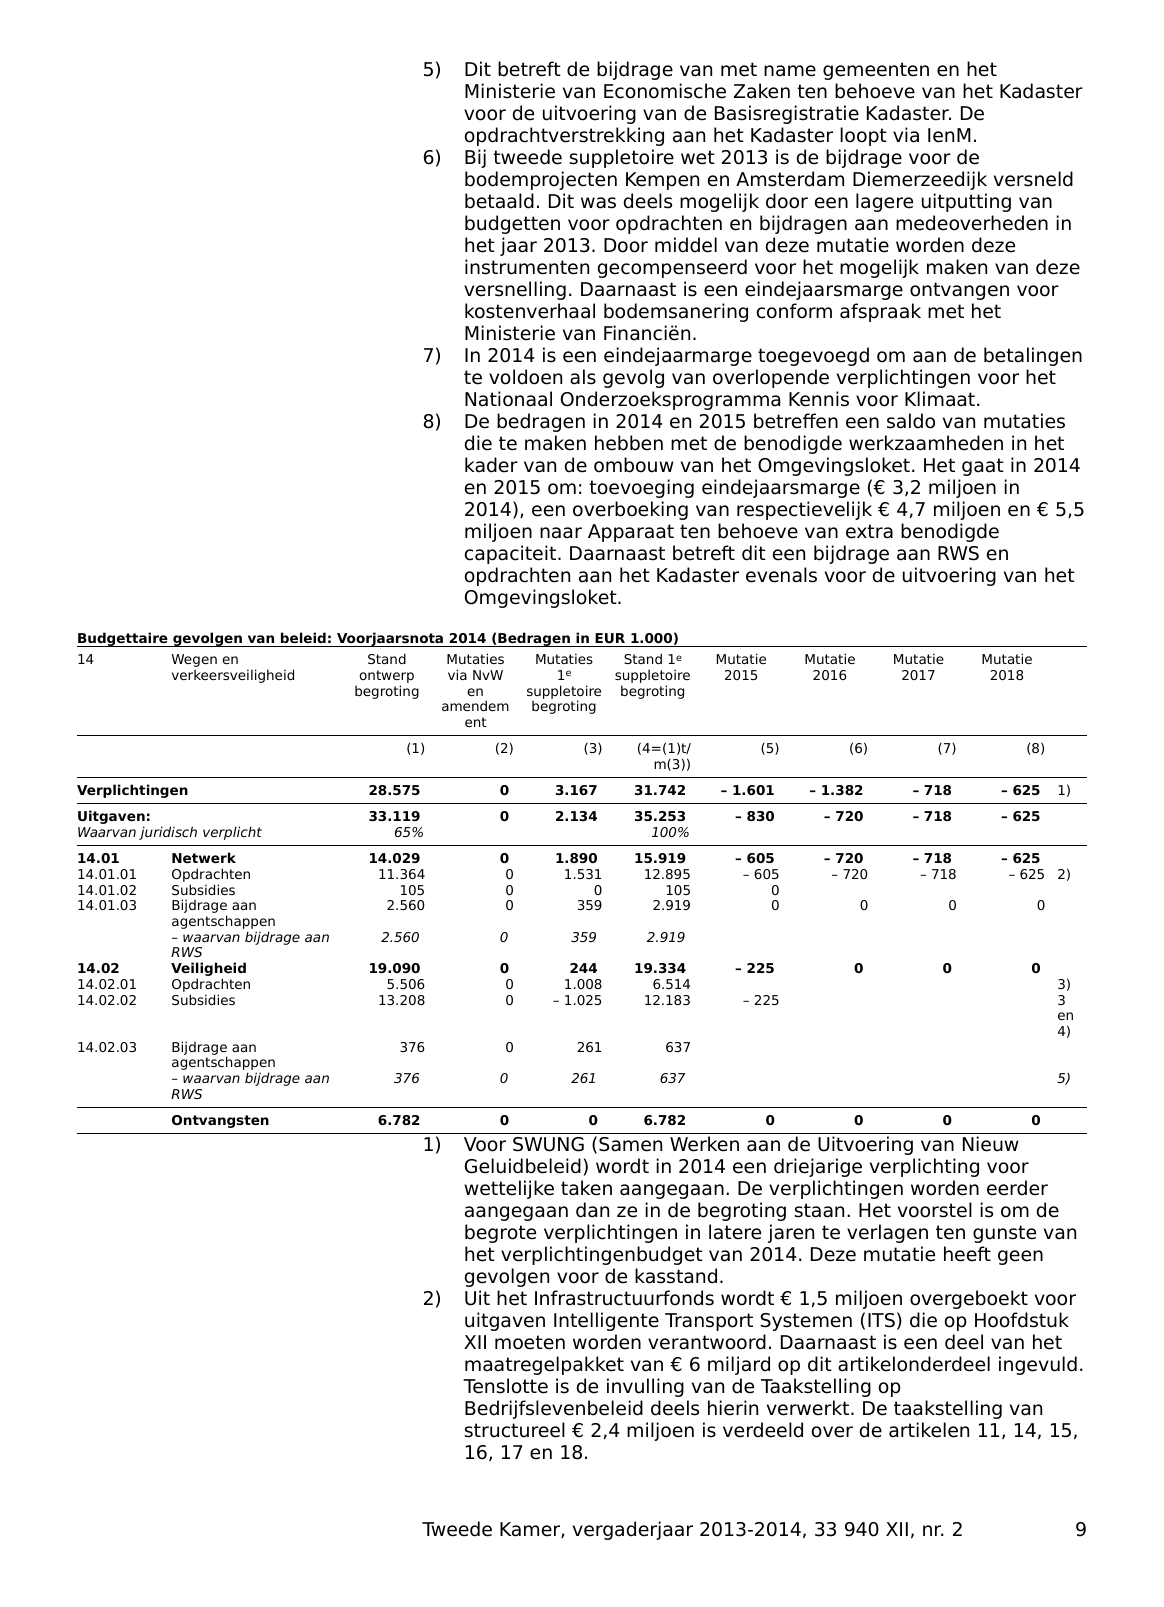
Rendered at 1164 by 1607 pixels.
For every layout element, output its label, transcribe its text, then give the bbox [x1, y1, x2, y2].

table_cell 5.506 [343, 977, 431, 992]
table_cell 0 [520, 882, 608, 898]
table_cell [874, 930, 962, 961]
table_cell Mutatie 2015 [697, 647, 785, 735]
table_cell [77, 930, 165, 961]
table_cell 14.02.01 [77, 977, 165, 992]
table_cell 28.575 [343, 778, 431, 803]
table_cell 637 [608, 1071, 697, 1107]
table_cell [874, 882, 962, 898]
table_cell [1051, 736, 1087, 777]
table_cell [874, 977, 962, 992]
table_cell 5) [1051, 1071, 1087, 1107]
table_cell 0 [431, 977, 519, 992]
table_cell 13.208 [343, 993, 431, 1039]
table_cell 637 [608, 1040, 697, 1071]
table_cell Mutaties 1e suppletoire begroting [520, 647, 608, 735]
table_cell 1) [1051, 778, 1087, 803]
table_cell 0 [431, 930, 519, 961]
table_cell 0 [785, 898, 874, 929]
table_cell – waarvan bijdrage aan RWS [165, 930, 342, 961]
text 1) Voor SWUNG (Samen Werken aan de Uitvoering van Nieuw Geluidbeleid) wordt in 2014 een driejarige verplichting voor wettelijke taken aangegaan. De verplichtingen worden eerder aangegaan dan ze in de begroting staan. Het voorstel is om de begrote verplichtingen in latere jaren te verlagen ten gunste van het verplichtingenbudget van 2014. Deze mutatie heeft geen gevolgen voor de kasstand. [422, 1134, 1087, 1288]
table_cell 12.183 [608, 993, 697, 1039]
table_cell – 225 [697, 961, 785, 977]
table_cell – 1.601 [697, 778, 785, 803]
table_cell Veiligheid [165, 961, 342, 977]
table_cell 0 [431, 1108, 519, 1133]
table_cell 0 [431, 993, 519, 1039]
table_cell [785, 993, 874, 1039]
table_cell – 625 [963, 867, 1051, 882]
table_cell 14.029 [343, 846, 431, 867]
table_cell Waarvan juridisch verplicht [77, 825, 342, 845]
table_cell [77, 1071, 165, 1107]
table_cell 35.253 [608, 804, 697, 825]
text 2) Uit het Infrastructuurfonds wordt € 1,5 miljoen overgeboekt voor uitgaven Intelligente Transport Systemen (ITS) die op Hoofdstuk XII moeten worden verantwoord. Daarnaast is een deel van het maatregelpakket van € 6 miljard op dit artikelonderdeel ingevuld. Tenslotte is de invulling van de Taakstelling op Bedrijfslevenbeleid deels hierin verwerkt. De taakstelling van structureel € 2,4 miljoen is verdeeld over de artikelen 11, 14, 15, 16, 17 en 18. [422, 1288, 1087, 1464]
table_cell [1051, 930, 1087, 961]
table_cell – 720 [785, 804, 874, 825]
table_cell 0 [963, 961, 1051, 977]
table_cell [874, 1071, 962, 1107]
table_cell [963, 1040, 1051, 1071]
table_cell 0 [874, 1108, 962, 1133]
table_cell 0 [431, 867, 519, 882]
table_cell 33.119 [343, 804, 431, 825]
table_cell 359 [520, 898, 608, 929]
table_cell (4=(1)t/m(3)) [608, 736, 697, 777]
table_cell 0 [963, 898, 1051, 929]
table_cell [1051, 961, 1087, 977]
table_cell – 720 [785, 846, 874, 867]
table_cell 14.02.03 [77, 1040, 165, 1071]
table_cell – 718 [874, 846, 962, 867]
table_cell [697, 977, 785, 992]
table_cell – 605 [697, 867, 785, 882]
table_cell [1051, 1108, 1087, 1133]
table_cell – 1.025 [520, 993, 608, 1039]
table_cell – 605 [697, 846, 785, 867]
table_cell (6) [785, 736, 874, 777]
table_cell 244 [520, 961, 608, 977]
table_cell 0 [431, 804, 519, 825]
table_cell (2) [431, 736, 519, 777]
table_cell [963, 930, 1051, 961]
table_cell [785, 930, 874, 961]
table_cell 0 [697, 882, 785, 898]
table_cell 105 [608, 882, 697, 898]
table_cell 1.890 [520, 846, 608, 867]
table_cell (7) [874, 736, 962, 777]
table_cell Opdrachten [165, 867, 342, 882]
table_cell 0 [431, 846, 519, 867]
table_cell [697, 1040, 785, 1071]
table_cell [1051, 846, 1087, 867]
table_cell 31.742 [608, 778, 697, 803]
table_cell 2) [1051, 867, 1087, 882]
table_cell 3) [1051, 977, 1087, 992]
table_cell 6.782 [608, 1108, 697, 1133]
table_cell (1) [343, 736, 431, 777]
table_cell 19.090 [343, 961, 431, 977]
table_cell [697, 930, 785, 961]
table_cell (3) [520, 736, 608, 777]
table_cell Subsidies [165, 882, 342, 898]
table_cell [1051, 882, 1087, 898]
table_cell [963, 882, 1051, 898]
table_cell 0 [431, 778, 519, 803]
table_cell [165, 736, 342, 777]
table_cell Verplichtingen [77, 778, 342, 803]
table_cell 1.008 [520, 977, 608, 992]
table_cell 0 [785, 961, 874, 977]
table_cell 0 [431, 961, 519, 977]
table_cell (5) [697, 736, 785, 777]
table_cell 11.364 [343, 867, 431, 882]
table_cell [1051, 898, 1087, 929]
table_cell 0 [697, 898, 785, 929]
table_header Budgettaire gevolgen van beleid: Voorjaarsnota 2014 (Bedragen in EUR 1.000) [77, 630, 1087, 646]
table_cell 14.02 [77, 961, 165, 977]
table_cell – waarvan bijdrage aan RWS [165, 1071, 342, 1107]
table_cell [785, 1071, 874, 1107]
table_cell – 720 [785, 867, 874, 882]
table_cell 14.01.02 [77, 882, 165, 898]
table_cell Bijdrage aan agentschappen [165, 898, 342, 929]
table_cell Opdrachten [165, 977, 342, 992]
table_cell [697, 825, 785, 845]
table_cell 19.334 [608, 961, 697, 977]
table_cell 100% [608, 825, 697, 845]
table_cell 376 [343, 1071, 431, 1107]
table_cell 0 [520, 1108, 608, 1133]
table_cell 12.895 [608, 867, 697, 882]
table_cell 261 [520, 1071, 608, 1107]
table_cell [431, 825, 519, 845]
table_cell Wegen en verkeersveiligheid [165, 647, 342, 735]
table_cell Stand 1e suppletoire begroting [608, 647, 697, 735]
table_cell [874, 993, 962, 1039]
table_cell – 830 [697, 804, 785, 825]
table_cell [874, 1040, 962, 1071]
table_cell 376 [343, 1040, 431, 1071]
table_cell 3.167 [520, 778, 608, 803]
table_cell [963, 1071, 1051, 1107]
table_cell – 625 [963, 804, 1051, 825]
table_cell [874, 825, 962, 845]
table_cell – 1.382 [785, 778, 874, 803]
table_cell [785, 882, 874, 898]
table_cell 0 [697, 1108, 785, 1133]
table_cell 0 [431, 898, 519, 929]
table_cell 0 [874, 898, 962, 929]
table_cell (8) [963, 736, 1051, 777]
table_cell [1051, 804, 1087, 825]
table_cell 105 [343, 882, 431, 898]
table_cell Netwerk [165, 846, 342, 867]
table_cell Mutaties via NvW en amendement [431, 647, 519, 735]
table_cell 6.514 [608, 977, 697, 992]
table_cell 14.01.01 [77, 867, 165, 882]
table_cell – 718 [874, 867, 962, 882]
table_cell [697, 1071, 785, 1107]
table_cell 2.560 [343, 898, 431, 929]
table_cell – 625 [963, 846, 1051, 867]
table_cell [1051, 825, 1087, 845]
table_cell [1051, 1040, 1087, 1071]
table_cell 3 en 4) [1051, 993, 1087, 1039]
table_cell Ontvangsten [165, 1108, 342, 1133]
table_cell 0 [431, 882, 519, 898]
table_cell [785, 825, 874, 845]
table_cell [77, 1108, 165, 1133]
table_cell 2.919 [608, 898, 697, 929]
table_cell Mutatie 2018 [963, 647, 1051, 735]
text 8) De bedragen in 2014 en 2015 betreffen een saldo van mutaties die te maken hebben met de benodigde werkzaamheden in het kader van de ombouw van het Omgevingsloket. Het gaat in 2014 en 2015 om: toevoeging eindejaarsmarge (€ 3,2 miljoen in 2014), een overboeking van respectievelijk € 4,7 miljoen en € 5,5 miljoen naar Apparaat ten behoeve van extra benodigde capaciteit. Daarnaast betreft dit een bijdrage aan RWS en opdrachten aan het Kadaster evenals voor de uitvoering van het Omgevingsloket. [422, 411, 1087, 608]
table_cell [963, 977, 1051, 992]
table_cell 14.01 [77, 846, 165, 867]
text 6) Bij tweede suppletoire wet 2013 is de bijdrage voor de bodemprojecten Kempen en Amsterdam Diemerzeedijk versneld betaald. Dit was deels mogelijk door een lagere uitputting van budgetten voor opdrachten en bijdragen aan medeoverheden in het jaar 2013. Door middel van deze mutatie worden deze instrumenten gecompenseerd voor het mogelijk maken van deze versnelling. Daarnaast is een eindejaarsmarge ontvangen voor kostenverhaal bodemsanering conform afspraak met het Ministerie van Financiën. [422, 147, 1087, 345]
table_cell 0 [785, 1108, 874, 1133]
table_cell [1051, 647, 1087, 735]
table_cell [785, 1040, 874, 1071]
table_cell 0 [874, 961, 962, 977]
table_cell 0 [431, 1071, 519, 1107]
table_cell 6.782 [343, 1108, 431, 1133]
table_cell 261 [520, 1040, 608, 1071]
table_cell 65% [343, 825, 431, 845]
table_cell – 718 [874, 778, 962, 803]
table_cell 2.919 [608, 930, 697, 961]
table_cell Subsidies [165, 993, 342, 1039]
table_cell 14.02.02 [77, 993, 165, 1039]
table_cell [963, 825, 1051, 845]
table_cell – 625 [963, 778, 1051, 803]
table_cell 14.01.03 [77, 898, 165, 929]
table_cell Mutatie 2017 [874, 647, 962, 735]
table_cell 359 [520, 930, 608, 961]
table_cell 0 [963, 1108, 1051, 1133]
table_cell Mutatie 2016 [785, 647, 874, 735]
table_cell Uitgaven: [77, 804, 342, 825]
table_cell 2.134 [520, 804, 608, 825]
table_cell 0 [431, 1040, 519, 1071]
table_cell – 718 [874, 804, 962, 825]
table_cell [77, 736, 165, 777]
table_cell 14 [77, 647, 165, 735]
table_cell [520, 825, 608, 845]
table_cell [963, 993, 1051, 1039]
table_cell 1.531 [520, 867, 608, 882]
table_cell Bijdrage aan agentschappen [165, 1040, 342, 1071]
table_cell 15.919 [608, 846, 697, 867]
table_cell [785, 977, 874, 992]
table_cell – 225 [697, 993, 785, 1039]
text 5) Dit betreft de bijdrage van met name gemeenten en het Ministerie van Economische Zaken ten behoeve van het Kadaster voor de uitvoering van de Basisregistratie Kadaster. De opdrachtverstrekking aan het Kadaster loopt via IenM. [422, 59, 1087, 147]
text 7) In 2014 is een eindejaarmarge toegevoegd om aan de betalingen te voldoen als gevolg van overlopende verplichtingen voor het Nationaal Onderzoeksprogramma Kennis voor Klimaat. [422, 345, 1087, 411]
table_cell 2.560 [343, 930, 431, 961]
table_cell Stand ontwerp begroting [343, 647, 431, 735]
